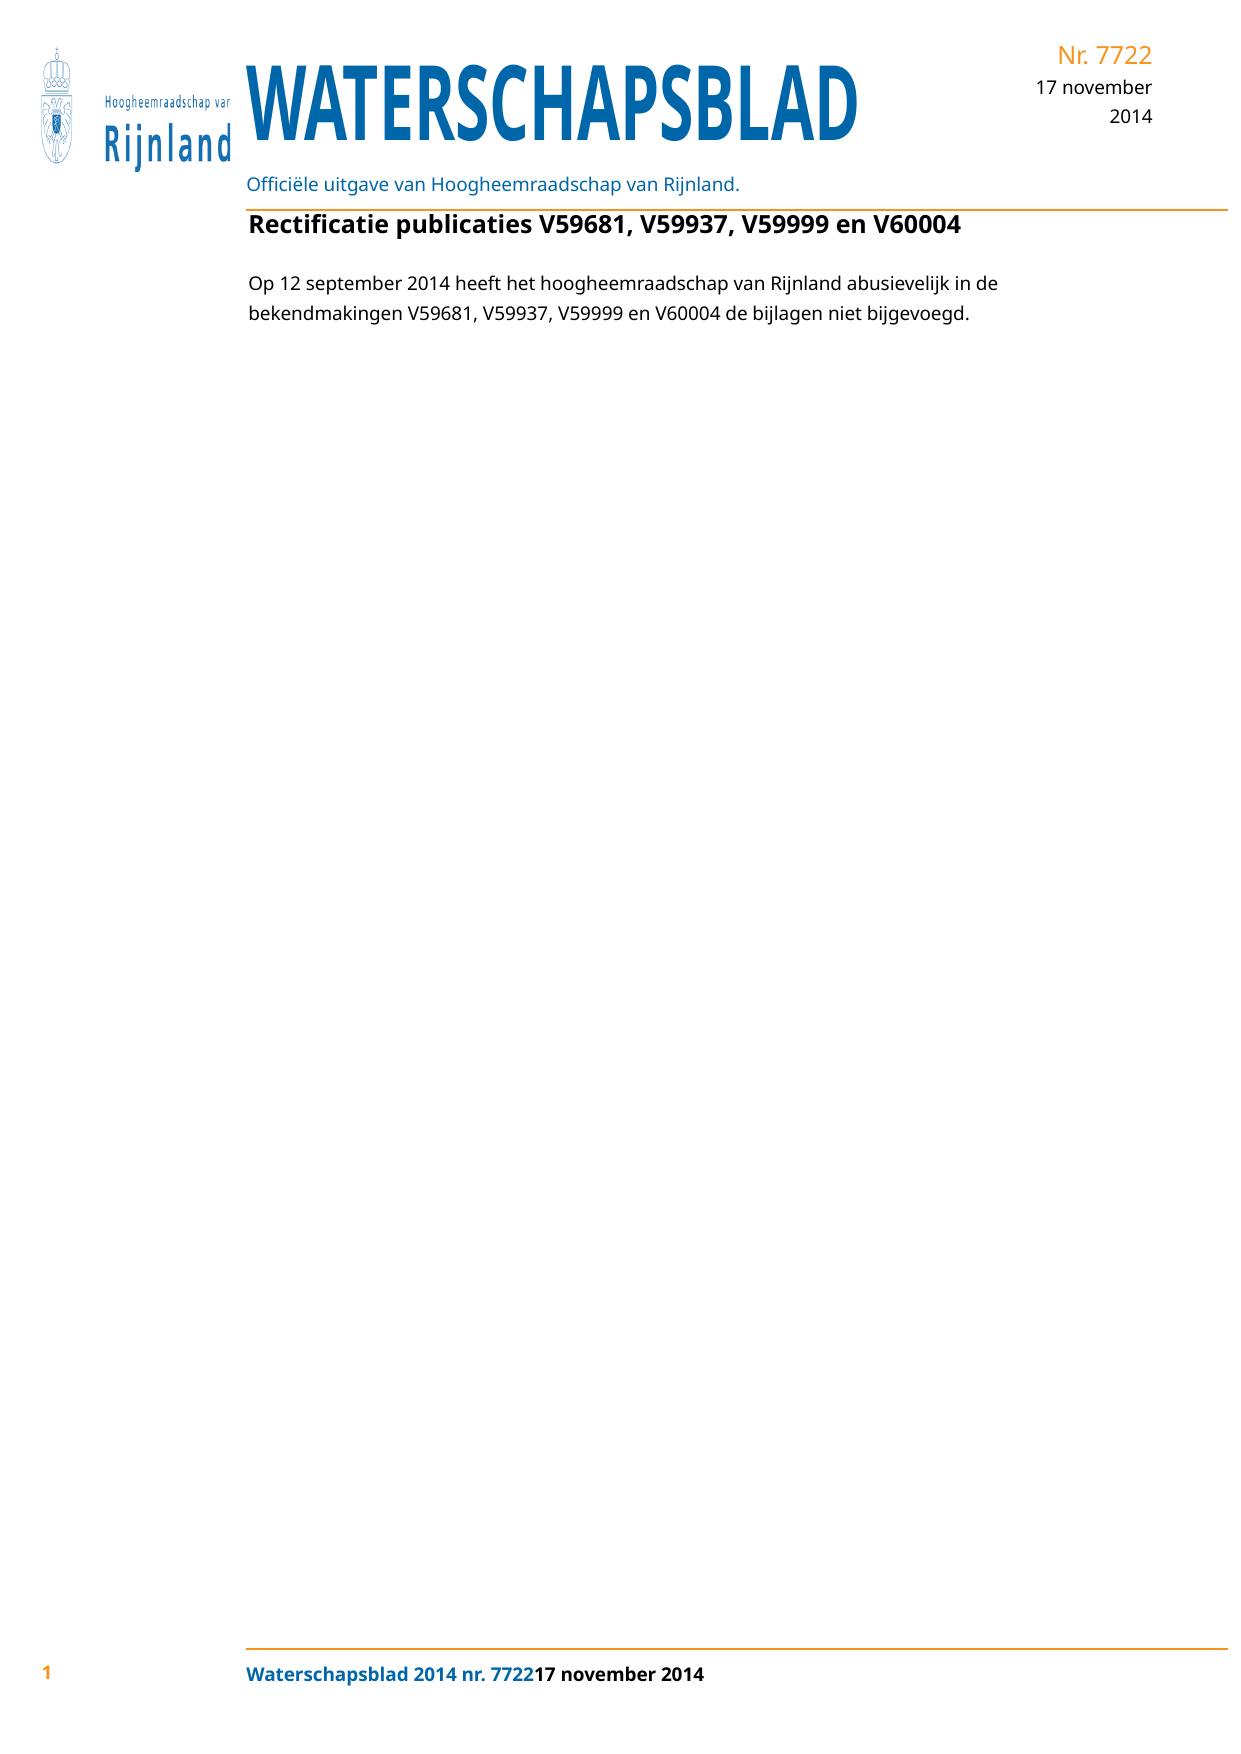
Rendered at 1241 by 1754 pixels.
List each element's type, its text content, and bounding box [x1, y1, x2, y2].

text Op 12 september 2014 heeft het hoogheemraadschap van Rijnland abusievelijk in de bekendmakingen V59681, V59937, V59999 en V60004 de bijlagen niet bijgevoegd. [248, 270, 1152, 326]
text Rectificatie publicaties V59681, V59937, V59999 en V60004 [248, 211, 1152, 241]
picture [41, 47, 231, 172]
